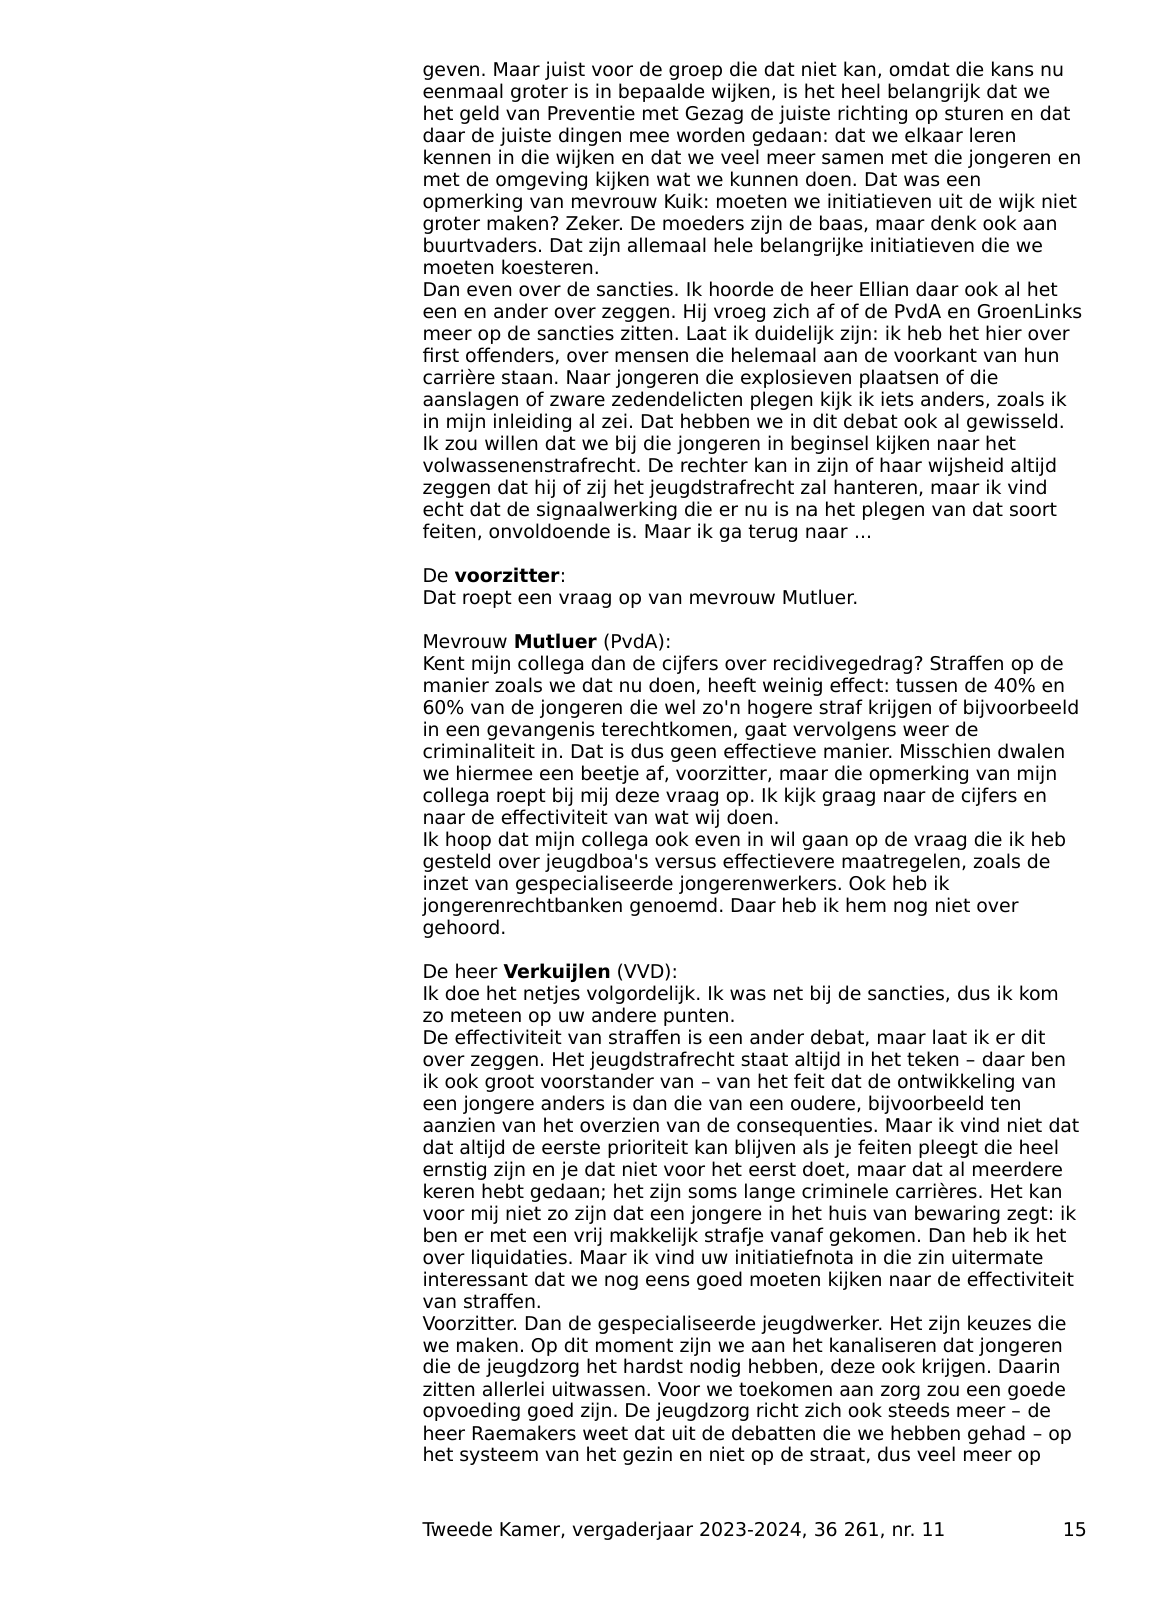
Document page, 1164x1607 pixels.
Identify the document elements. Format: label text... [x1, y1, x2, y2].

text Kent mijn collega dan de cijfers over recidivegedrag? Straffen op de manier zoals we dat nu doen, heeft weinig effect: tussen de 40% en 60% van de jongeren die wel zo'n hogere straf krijgen of bijvoorbeeld in een gevangenis terechtkomen, gaat vervolgens weer de criminaliteit in. Dat is dus geen effectieve manier. Misschien dwalen we hiermee een beetje af, voorzitter, maar die opmerking van mijn collega roept bij mij deze vraag op. Ik kijk graag naar de cijfers en naar de effectiviteit van wat wij doen. [422, 653, 1087, 829]
text Dat roept een vraag op van mevrouw Mutluer. [422, 587, 1087, 609]
text Voorzitter. Dan de gespecialiseerde jeugdwerker. Het zijn keuzes die we maken. Op dit moment zijn we aan het kanaliseren dat jongeren die de jeugdzorg het hardst nodig hebben, deze ook krijgen. Daarin zitten allerlei uitwassen. Voor we toekomen aan zorg zou een goede opvoeding goed zijn. De jeugdzorg richt zich ook steeds meer – de heer Raemakers weet dat uit de debatten die we hebben gehad – op het systeem van het gezin en niet op de straat, dus veel meer op [422, 1312, 1087, 1466]
text De heer Verkuijlen (VVD): [422, 961, 1087, 983]
text geven. Maar juist voor de groep die dat niet kan, omdat die kans nu eenmaal groter is in bepaalde wijken, is het heel belangrijk dat we het geld van Preventie met Gezag de juiste richting op sturen en dat daar de juiste dingen mee worden gedaan: dat we elkaar leren kennen in die wijken en dat we veel meer samen met die jongeren en met de omgeving kijken wat we kunnen doen. Dat was een opmerking van mevrouw Kuik: moeten we initiatieven uit de wijk niet groter maken? Zeker. De moeders zijn de baas, maar denk ook aan buurtvaders. Dat zijn allemaal hele belangrijke initiatieven die we moeten koesteren. [422, 59, 1087, 279]
text De effectiviteit van straffen is een ander debat, maar laat ik er dit over zeggen. Het jeugdstrafrecht staat altijd in het teken – daar ben ik ook groot voorstander van – van het feit dat de ontwikkeling van een jongere anders is dan die van een oudere, bijvoorbeeld ten aanzien van het overzien van de consequenties. Maar ik vind niet dat dat altijd de eerste prioriteit kan blijven als je feiten pleegt die heel ernstig zijn en je dat niet voor het eerst doet, maar dat al meerdere keren hebt gedaan; het zijn soms lange criminele carrières. Het kan voor mij niet zo zijn dat een jongere in het huis van bewaring zegt: ik ben er met een vrij makkelijk strafje vanaf gekomen. Dan heb ik het over liquidaties. Maar ik vind uw initiatiefnota in die zin uitermate interessant dat we nog eens goed moeten kijken naar de effectiviteit van straffen. [422, 1027, 1087, 1312]
text Mevrouw Mutluer (PvdA): [422, 631, 1087, 653]
text Ik hoop dat mijn collega ook even in wil gaan op de vraag die ik heb gesteld over jeugdboa's versus effectievere maatregelen, zoals de inzet van gespecialiseerde jongerenwerkers. Ook heb ik jongerenrechtbanken genoemd. Daar heb ik hem nog niet over gehoord. [422, 829, 1087, 939]
text Ik doe het netjes volgordelijk. Ik was net bij de sancties, dus ik kom zo meteen op uw andere punten. [422, 983, 1087, 1027]
text Dan even over de sancties. Ik hoorde de heer Ellian daar ook al het een en ander over zeggen. Hij vroeg zich af of de PvdA en GroenLinks meer op de sancties zitten. Laat ik duidelijk zijn: ik heb het hier over first offenders, over mensen die helemaal aan de voorkant van hun carrière staan. Naar jongeren die explosieven plaatsen of die aanslagen of zware zedendelicten plegen kijk ik iets anders, zoals ik in mijn inleiding al zei. Dat hebben we in dit debat ook al gewisseld. Ik zou willen dat we bij die jongeren in beginsel kijken naar het volwassenenstrafrecht. De rechter kan in zijn of haar wijsheid altijd zeggen dat hij of zij het jeugdstrafrecht zal hanteren, maar ik vind echt dat de signaalwerking die er nu is na het plegen van dat soort feiten, onvoldoende is. Maar ik ga terug naar ... [422, 279, 1087, 543]
text De voorzitter: [422, 565, 1087, 587]
